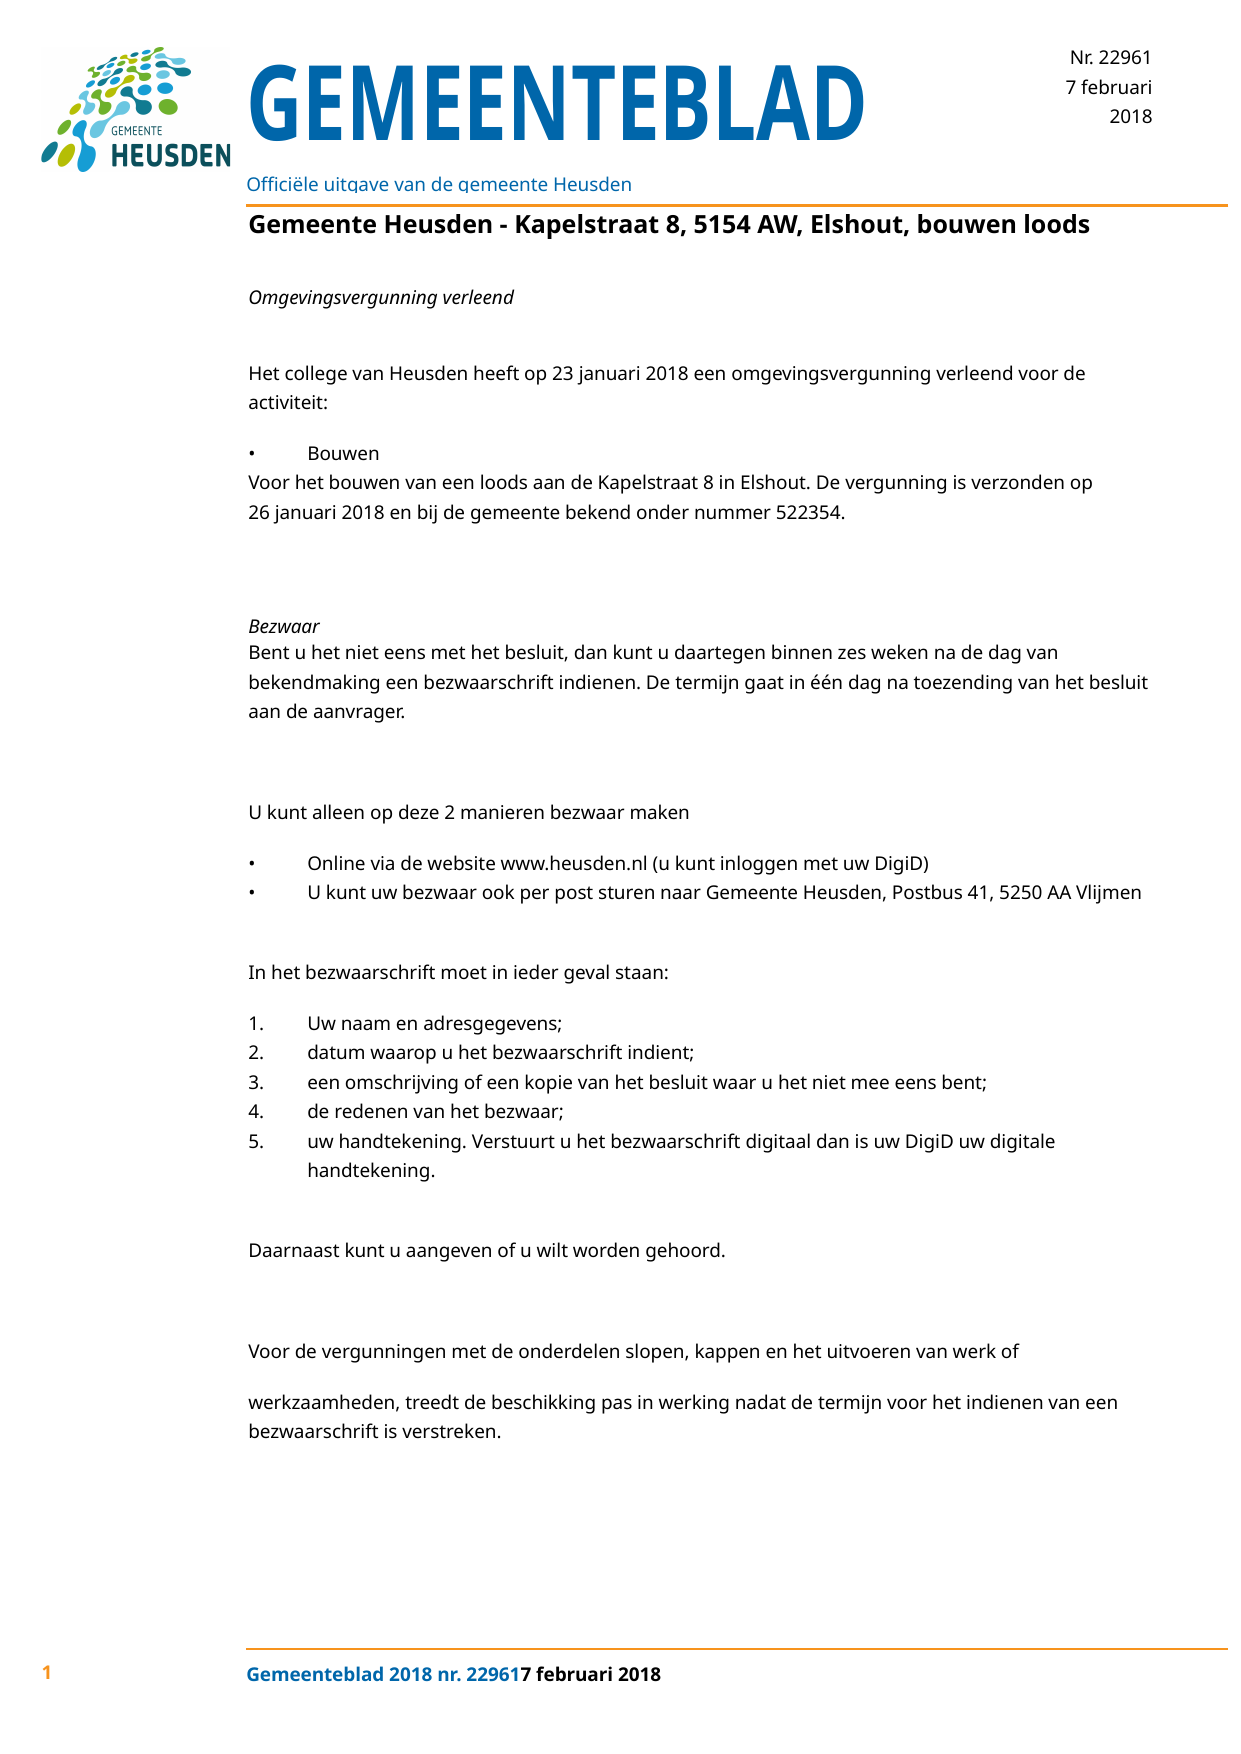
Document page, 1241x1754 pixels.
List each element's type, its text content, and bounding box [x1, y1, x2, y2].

list Online via de website www.heusden.nl (u kunt inloggen met uw DigiD) [248, 850, 1152, 875]
text Voor het bouwen van een loods aan de Kapelstraat 8 in Elshout. De vergunning is verzonden op 26 januari 2018 en bij de gemeente bekend onder nummer 522354. [248, 469, 1152, 525]
text Daarnaast kunt u aangeven of u wilt worden gehoord. [248, 1238, 1152, 1263]
text Het college van Heusden heeft op 23 januari 2018 een omgevingsvergunning verleend voor de activiteit: [248, 360, 1152, 415]
list Uw naam en adresgegevens; [248, 1010, 1152, 1035]
list de redenen van het bezwaar; [248, 1098, 1152, 1124]
text In het bezwaarschrift moet in ieder geval staan: [248, 959, 1152, 985]
text werkzaamheden, treedt de beschikking pas in werking nadat de termijn voor het indienen van een bezwaarschrift is verstreken. [248, 1389, 1152, 1444]
text Omgevingsvergunning verleend [248, 284, 1152, 309]
picture [41, 47, 231, 172]
text Gemeente Heusden - Kapelstraat 8, 5154 AW, Elshout, bouwen loods [248, 207, 1152, 241]
list een omschrijving of een kopie van het besluit waar u het niet mee eens bent; [248, 1069, 1152, 1094]
list U kunt uw bezwaar ook per post sturen naar Gemeente Heusden, Postbus 41, 5250 AA Vlijmen [248, 879, 1152, 905]
list datum waarop u het bezwaarschrift indient; [248, 1039, 1152, 1065]
text U kunt alleen op deze 2 manieren bezwaar maken [248, 799, 1152, 825]
text Bezwaar [248, 613, 1152, 639]
list uw handtekening. Verstuurt u het bezwaarschrift digitaal dan is uw DigiD uw digitale handtekening. [248, 1128, 1152, 1183]
text Voor de vergunningen met de onderdelen slopen, kappen en het uitvoeren van werk of [248, 1338, 1152, 1364]
list Bouwen [248, 440, 1152, 466]
text Bent u het niet eens met het besluit, dan kunt u daartegen binnen zes weken na de dag van bekendmaking een bezwaarschrift indienen. De termijn gaat in één dag na toezending van het besluit aan de aanvrager. [248, 639, 1152, 724]
